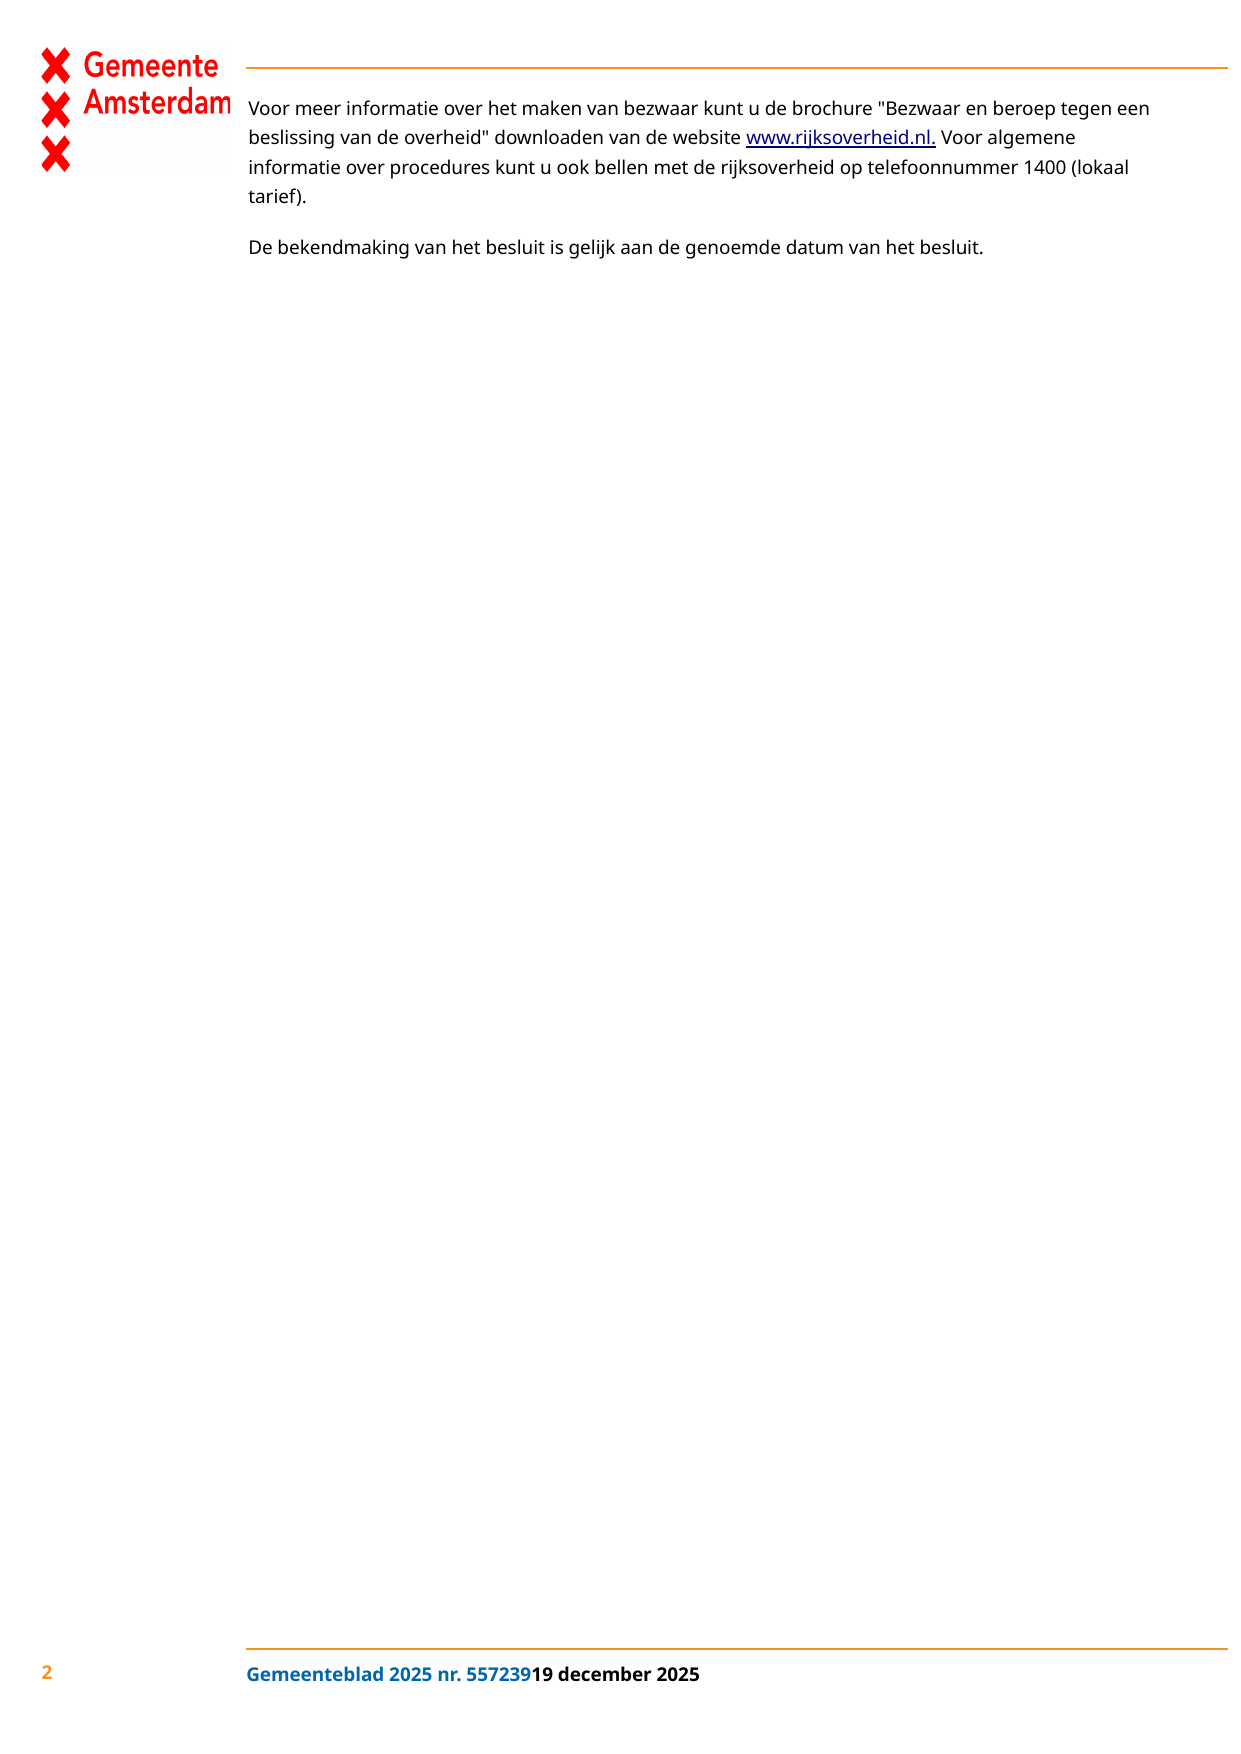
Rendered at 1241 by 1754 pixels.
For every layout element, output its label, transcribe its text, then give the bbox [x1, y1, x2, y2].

text De bekendmaking van het besluit is gelijk aan de genoemde datum van het besluit. [248, 234, 1152, 260]
text Voor meer informatie over het maken van bezwaar kunt u de brochure "Bezwaar en beroep tegen een beslissing van de overheid" downloaden van de website www.rijksoverheid.nl. Voor algemene informatie over procedures kunt u ook bellen met de rijksoverheid op telefoonnummer 1400 (lokaal tarief). [248, 95, 1152, 209]
picture [41, 47, 231, 172]
